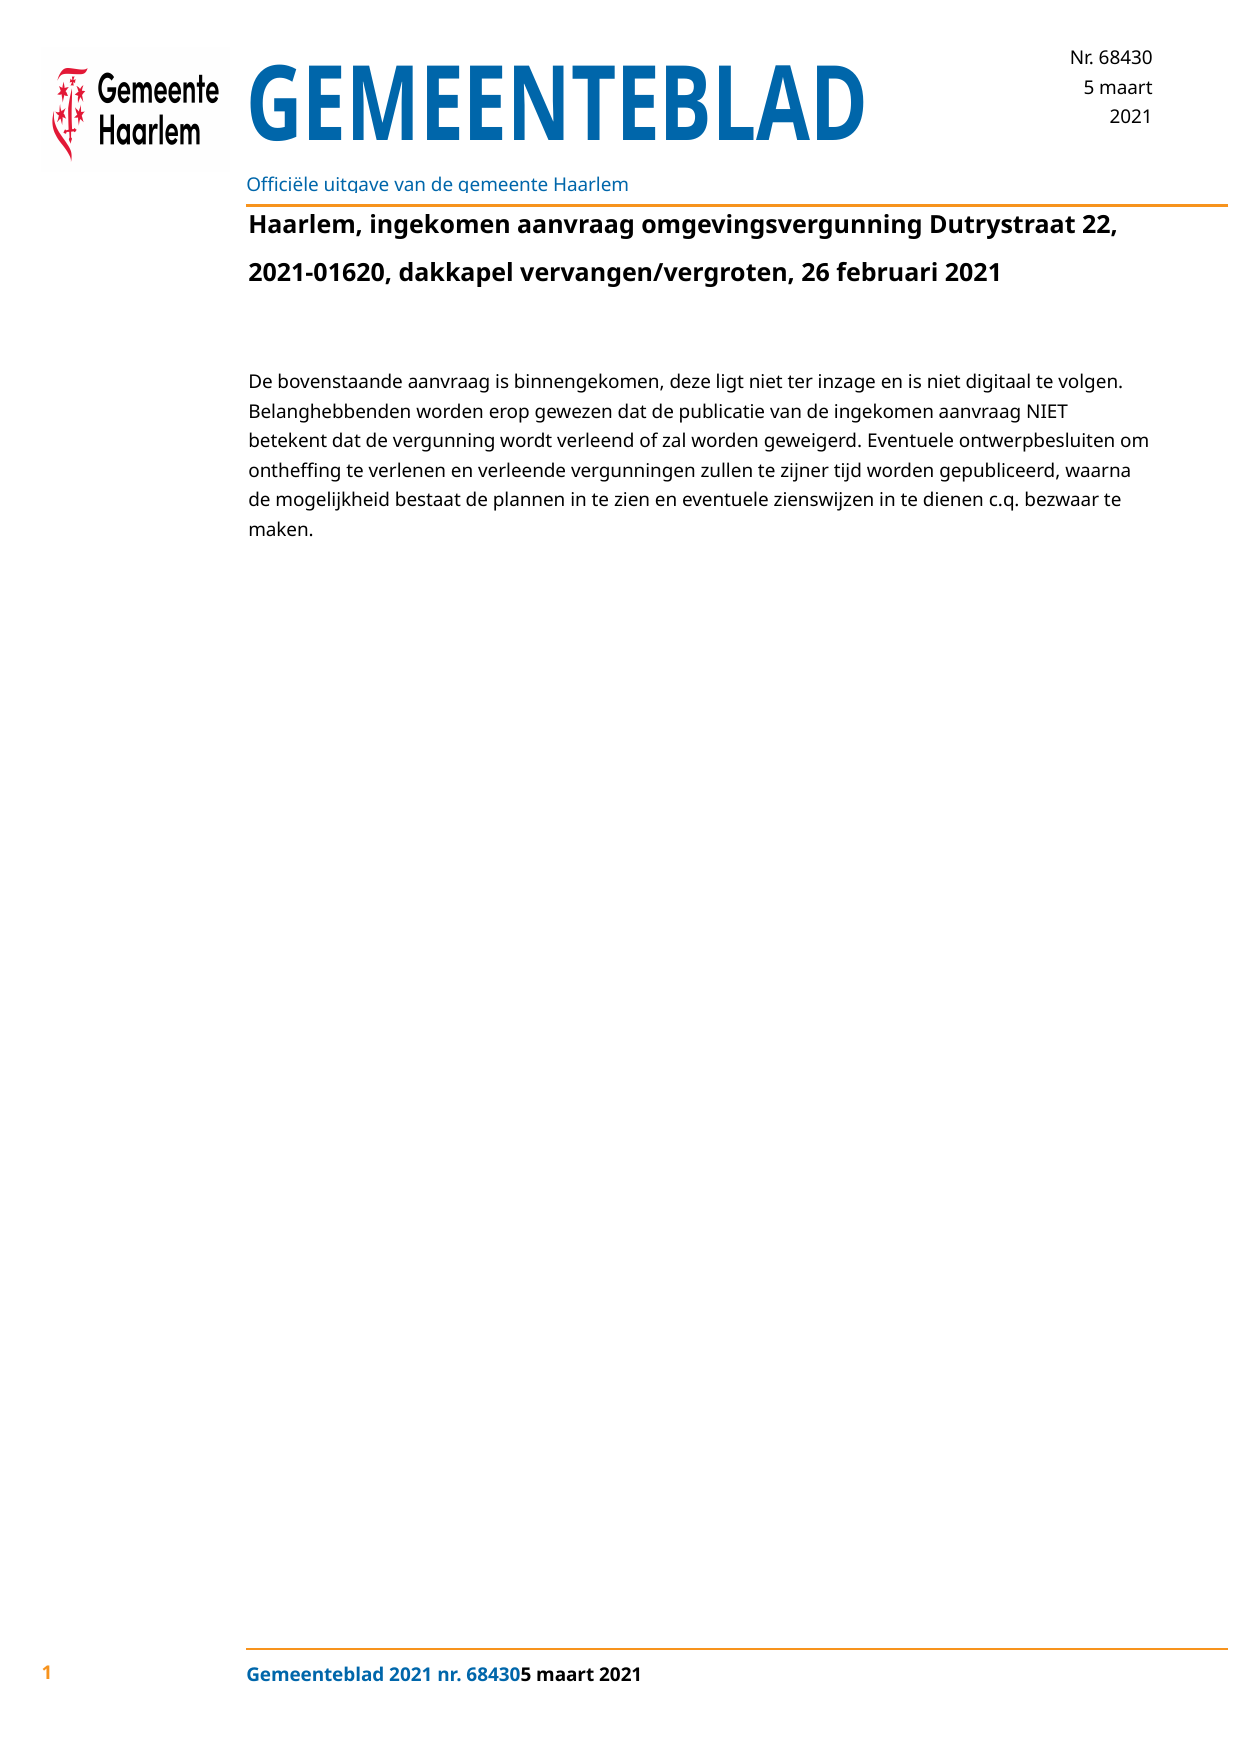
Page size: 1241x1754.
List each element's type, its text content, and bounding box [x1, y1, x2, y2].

text Haarlem, ingekomen aanvraag omgevingsvergunning Dutrystraat 22, 2021-01620, dakkapel vervangen/vergroten, 26 februari 2021 [248, 207, 1152, 288]
picture [41, 47, 231, 172]
text De bovenstaande aanvraag is binnengekomen, deze ligt niet ter inzage en is niet digitaal te volgen. Belanghebbenden worden erop gewezen dat de publicatie van de ingekomen aanvraag NIET betekent dat de vergunning wordt verleend of zal worden geweigerd. Eventuele ontwerpbesluiten om ontheffing te verlenen en verleende vergunningen zullen te zijner tijd worden gepubliceerd, waarna de mogelijkheid bestaat de plannen in te zien en eventuele zienswijzen in te dienen c.q. bezwaar te maken. [248, 368, 1152, 542]
